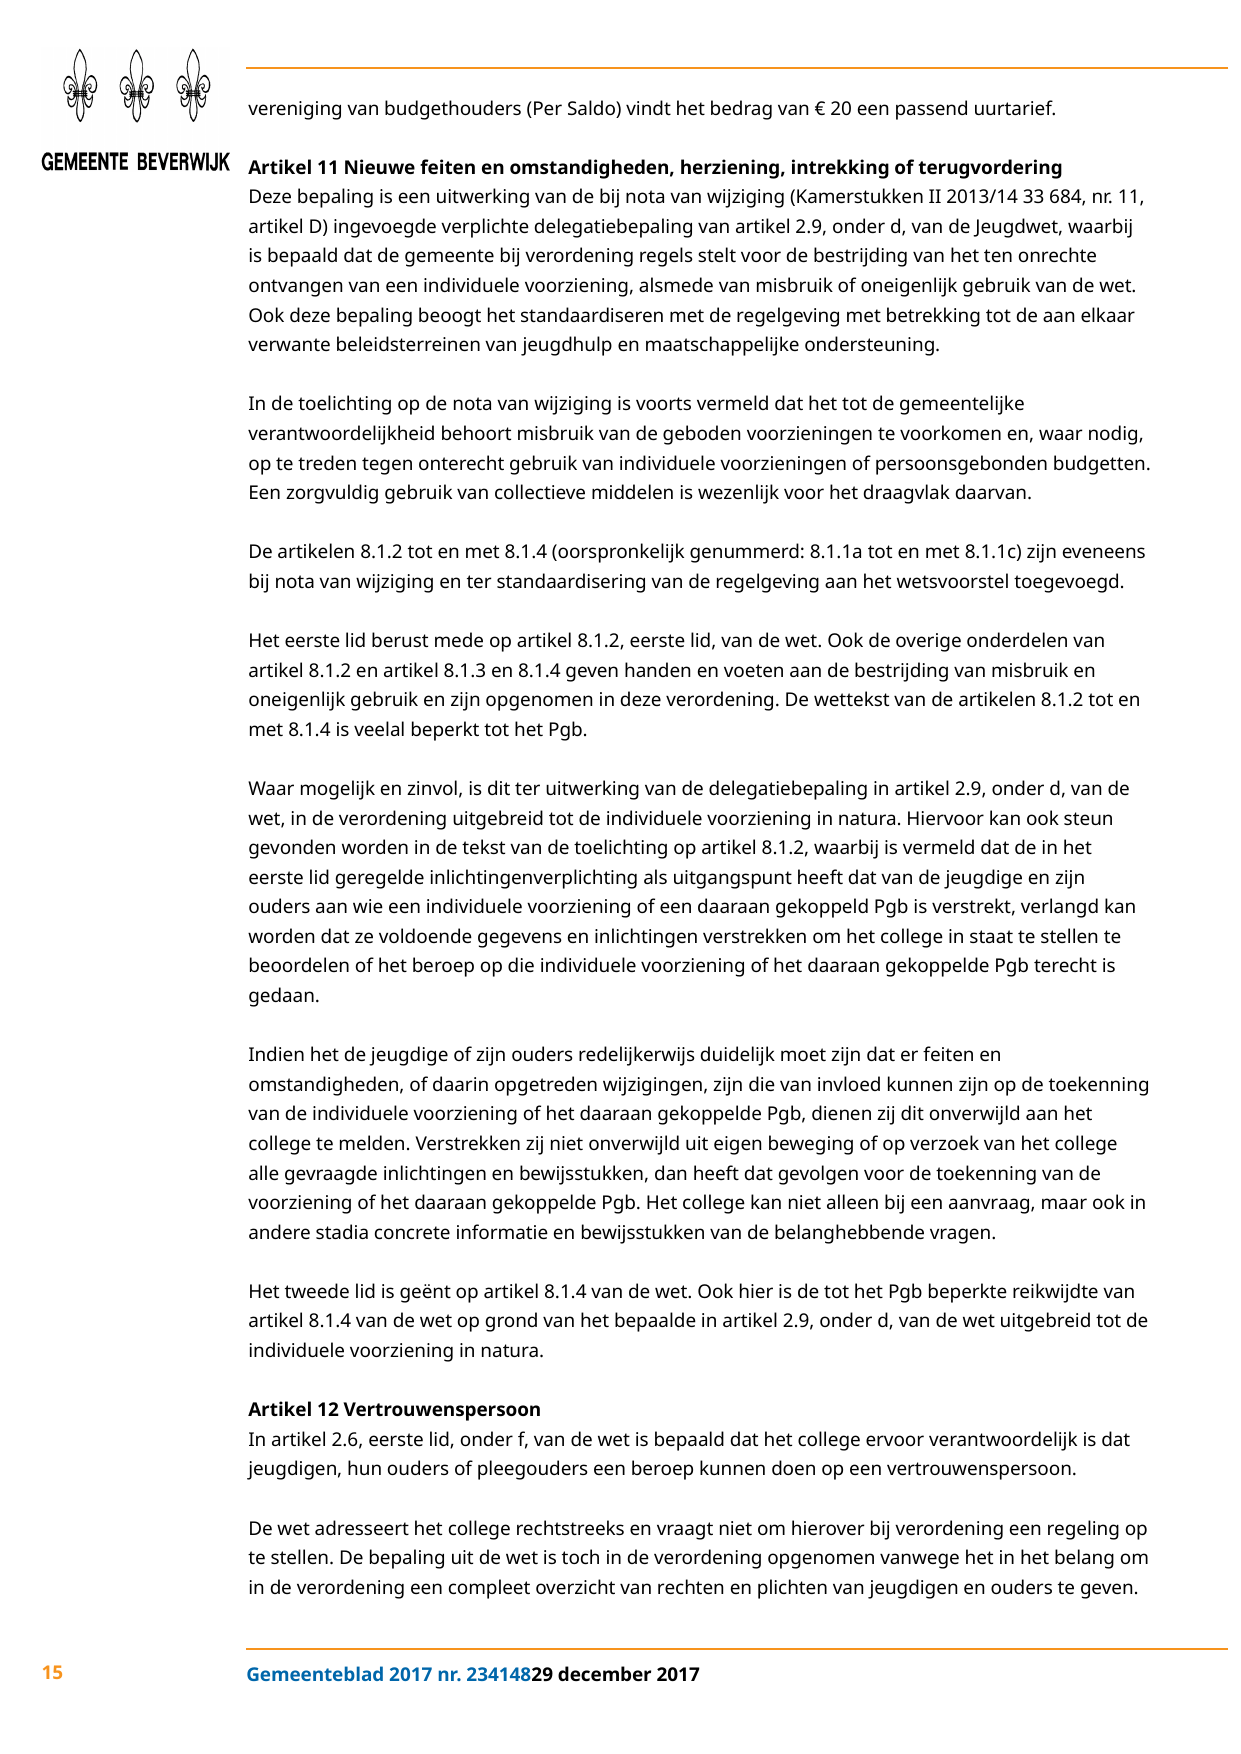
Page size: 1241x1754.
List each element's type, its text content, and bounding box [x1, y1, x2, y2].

text Indien het de jeugdige of zijn ouders redelijkerwijs duidelijk moet zijn dat er feiten en omstandigheden, of daarin opgetreden wijzigingen, zijn die van invloed kunnen zijn op de toekenning van de individuele voorziening of het daaraan gekoppelde Pgb, dienen zij dit onverwijld aan het college te melden. Verstrekken zij niet onverwijld uit eigen beweging of op verzoek van het college alle gevraagde inlichtingen en bewijsstukken, dan heeft dat gevolgen voor de toekenning van de voorziening of het daaraan gekoppelde Pgb. Het college kan niet alleen bij een aanvraag, maar ook in andere stadia concrete informatie en bewijsstukken van de belanghebbende vragen. [248, 1041, 1152, 1245]
text Deze bepaling is een uitwerking van de bij nota van wijziging (Kamerstukken II 2013/14 33 684, nr. 11, artikel D) ingevoegde verplichte delegatiebepaling van artikel 2.9, onder d, van de Jeugdwet, waarbij is bepaald dat de gemeente bij verordening regels stelt voor de bestrijding van het ten onrechte ontvangen van een individuele voorziening, alsmede van misbruik of oneigenlijk gebruik van de wet. Ook deze bepaling beoogt het standaardiseren met de regelgeving met betrekking tot de aan elkaar verwante beleidsterreinen van jeugdhulp en maatschappelijke ondersteuning. [248, 183, 1152, 357]
text In de toelichting op de nota van wijziging is voorts vermeld dat het tot de gemeentelijke verantwoordelijkheid behoort misbruik van de geboden voorzieningen te voorkomen en, waar nodig, op te treden tegen onterecht gebruik van individuele voorzieningen of persoonsgebonden budgetten. Een zorgvuldig gebruik van collectieve middelen is wezenlijk voor het draagvlak daarvan. [248, 391, 1152, 505]
text Artikel 11 Nieuwe feiten en omstandigheden, herziening, intrekking of terugvordering [248, 154, 1152, 180]
text vereniging van budgethouders (Per Saldo) vindt het bedrag van € 20 een passend uurtarief. [248, 95, 1152, 121]
text De artikelen 8.1.2 tot en met 8.1.4 (oorspronkelijk genummerd: 8.1.1a tot en met 8.1.1c) zijn eveneens bij nota van wijziging en ter standaardisering van de regelgeving aan het wetsvoorstel toegevoegd. [248, 538, 1152, 594]
text De wet adresseert het college rechtstreeks en vraagt niet om hierover bij verordening een regeling op te stellen. De bepaling uit de wet is toch in de verordening opgenomen vanwege het in het belang om in de verordening een compleet overzicht van rechten en plichten van jeugdigen en ouders te geven. [248, 1515, 1152, 1600]
text Het tweede lid is geënt op artikel 8.1.4 van de wet. Ook hier is de tot het Pgb beperkte reikwijdte van artikel 8.1.4 van de wet op grond van het bepaalde in artikel 2.9, onder d, van de wet uitgebreid tot de individuele voorziening in natura. [248, 1278, 1152, 1363]
text Het eerste lid berust mede op artikel 8.1.2, eerste lid, van de wet. Ook de overige onderdelen van artikel 8.1.2 en artikel 8.1.3 en 8.1.4 geven handen en voeten aan de bestrijding van misbruik en oneigenlijk gebruik en zijn opgenomen in deze verordening. De wettekst van de artikelen 8.1.2 tot en met 8.1.4 is veelal beperkt tot het Pgb. [248, 627, 1152, 742]
picture [41, 47, 231, 172]
text In artikel 2.6, eerste lid, onder f, van de wet is bepaald dat het college ervoor verantwoordelijk is dat jeugdigen, hun ouders of pleegouders een beroep kunnen doen op een vertrouwenspersoon. [248, 1426, 1152, 1481]
text Artikel 12 Vertrouwenspersoon [248, 1396, 1152, 1422]
text Waar mogelijk en zinvol, is dit ter uitwerking van de delegatiebepaling in artikel 2.9, onder d, van de wet, in de verordening uitgebreid tot de individuele voorziening in natura. Hiervoor kan ook steun gevonden worden in de tekst van de toelichting op artikel 8.1.2, waarbij is vermeld dat de in het eerste lid geregelde inlichtingenverplichting als uitgangspunt heeft dat van de jeugdige en zijn ouders aan wie een individuele voorziening of een daaraan gekoppeld Pgb is verstrekt, verlangd kan worden dat ze voldoende gegevens en inlichtingen verstrekken om het college in staat te stellen te beoordelen of het beroep op die individuele voorziening of het daaraan gekoppelde Pgb terecht is gedaan. [248, 775, 1152, 1008]
